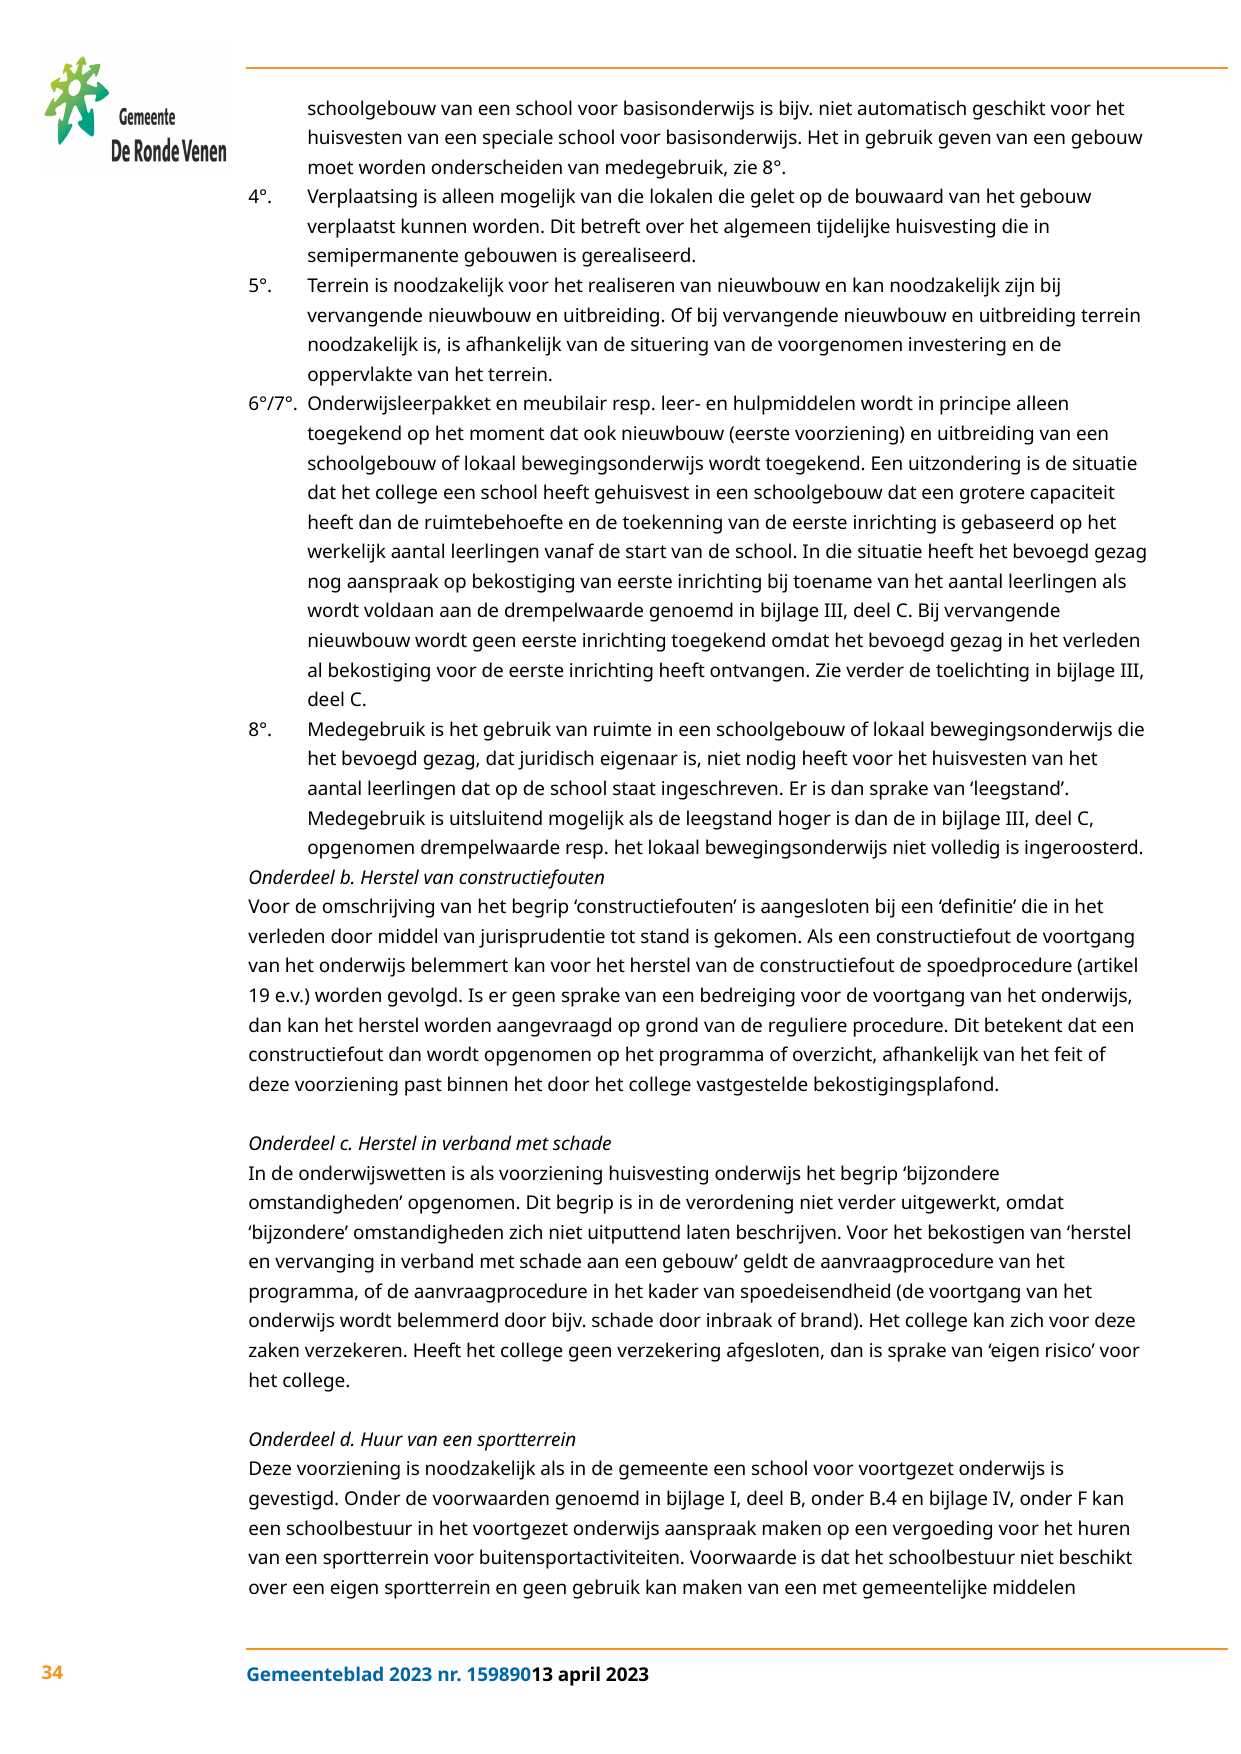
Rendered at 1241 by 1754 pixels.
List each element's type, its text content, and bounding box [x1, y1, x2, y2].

list Terrein is noodzakelijk voor het realiseren van nieuwbouw en kan noodzakelijk zijn bij vervangende nieuwbouw en uitbreiding. Of bij vervangende nieuwbouw en uitbreiding terrein noodzakelijk is, is afhankelijk van de situering van de voorgenomen investering en de oppervlakte van het terrein. [248, 272, 1152, 387]
list Onderwijsleerpakket en meubilair resp. leer- en hulpmiddelen wordt in principe alleen toegekend op het moment dat ook nieuwbouw (eerste voorziening) en uitbreiding van een schoolgebouw of lokaal bewegingsonderwijs wordt toegekend. Een uitzondering is de situatie dat het college een school heeft gehuisvest in een schoolgebouw dat een grotere capaciteit heeft dan de ruimtebehoefte en de toekenning van de eerste inrichting is gebaseerd op het werkelijk aantal leerlingen vanaf de start van de school. In die situatie heeft het bevoegd gezag nog aanspraak op bekostiging van eerste inrichting bij toename van het aantal leerlingen als wordt voldaan aan de drempelwaarde genoemd in bijlage III, deel C. Bij vervangende nieuwbouw wordt geen eerste inrichting toegekend omdat het bevoegd gezag in het verleden al bekostiging voor de eerste inrichting heeft ontvangen. Zie verder de toelichting in bijlage III, deel C. [248, 391, 1152, 712]
text Onderdeel b. Herstel van constructiefouten [248, 864, 1152, 890]
list Verplaatsing is alleen mogelijk van die lokalen die gelet op de bouwaard van het gebouw verplaatst kunnen worden. Dit betreft over het algemeen tijdelijke huisvesting die in semipermanente gebouwen is gerealiseerd. [248, 183, 1152, 268]
text Deze voorziening is noodzakelijk als in de gemeente een school voor voortgezet onderwijs is gevestigd. Onder de voorwaarden genoemd in bijlage I, deel B, onder B.4 en bijlage IV, onder F kan een schoolbestuur in het voortgezet onderwijs aanspraak maken op een vergoeding voor het huren van een sportterrein voor buitensportactiviteiten. Voorwaarde is dat het schoolbestuur niet beschikt over een eigen sportterrein en geen gebruik kan maken van een met gemeentelijke middelen [248, 1456, 1152, 1600]
picture [41, 47, 231, 172]
list schoolgebouw van een school voor basisonderwijs is bijv. niet automatisch geschikt voor het huisvesten van een speciale school voor basisonderwijs. Het in gebruik geven van een gebouw moet worden onderscheiden van medegebruik, zie 8°. [248, 95, 1152, 180]
list Medegebruik is het gebruik van ruimte in een schoolgebouw of lokaal bewegingsonderwijs die het bevoegd gezag, dat juridisch eigenaar is, niet nodig heeft voor het huisvesten van het aantal leerlingen dat op de school staat ingeschreven. Er is dan sprake van ‘leegstand’. Medegebruik is uitsluitend mogelijk als de leegstand hoger is dan de in bijlage III, deel C, opgenomen drempelwaarde resp. het lokaal bewegingsonderwijs niet volledig is ingeroosterd. [248, 716, 1152, 860]
text In de onderwijswetten is als voorziening huisvesting onderwijs het begrip ‘bijzondere omstandigheden’ opgenomen. Dit begrip is in de verordening niet verder uitgewerkt, omdat ‘bijzondere’ omstandigheden zich niet uitputtend laten beschrijven. Voor het bekostigen van ‘herstel en vervanging in verband met schade aan een gebouw’ geldt de aanvraagprocedure van het programma, of de aanvraagprocedure in het kader van spoedeisendheid (de voortgang van het onderwijs wordt belemmerd door bijv. schade door inbraak of brand). Het college kan zich voor deze zaken verzekeren. Heeft het college geen verzekering afgesloten, dan is sprake van ‘eigen risico’ voor het college. [248, 1160, 1152, 1393]
text Voor de omschrijving van het begrip ‘constructiefouten’ is aangesloten bij een ‘definitie’ die in het verleden door middel van jurisprudentie tot stand is gekomen. Als een constructiefout de voortgang van het onderwijs belemmert kan voor het herstel van de constructiefout de spoedprocedure (artikel 19 e.v.) worden gevolgd. Is er geen sprake van een bedreiging voor de voortgang van het onderwijs, dan kan het herstel worden aangevraagd op grond van de reguliere procedure. Dit betekent dat een constructiefout dan wordt opgenomen op het programma of overzicht, afhankelijk van het feit of deze voorziening past binnen het door het college vastgestelde bekostigingsplafond. [248, 893, 1152, 1097]
text Onderdeel c. Herstel in verband met schade [248, 1130, 1152, 1156]
text Onderdeel d. Huur van een sportterrein [248, 1426, 1152, 1452]
